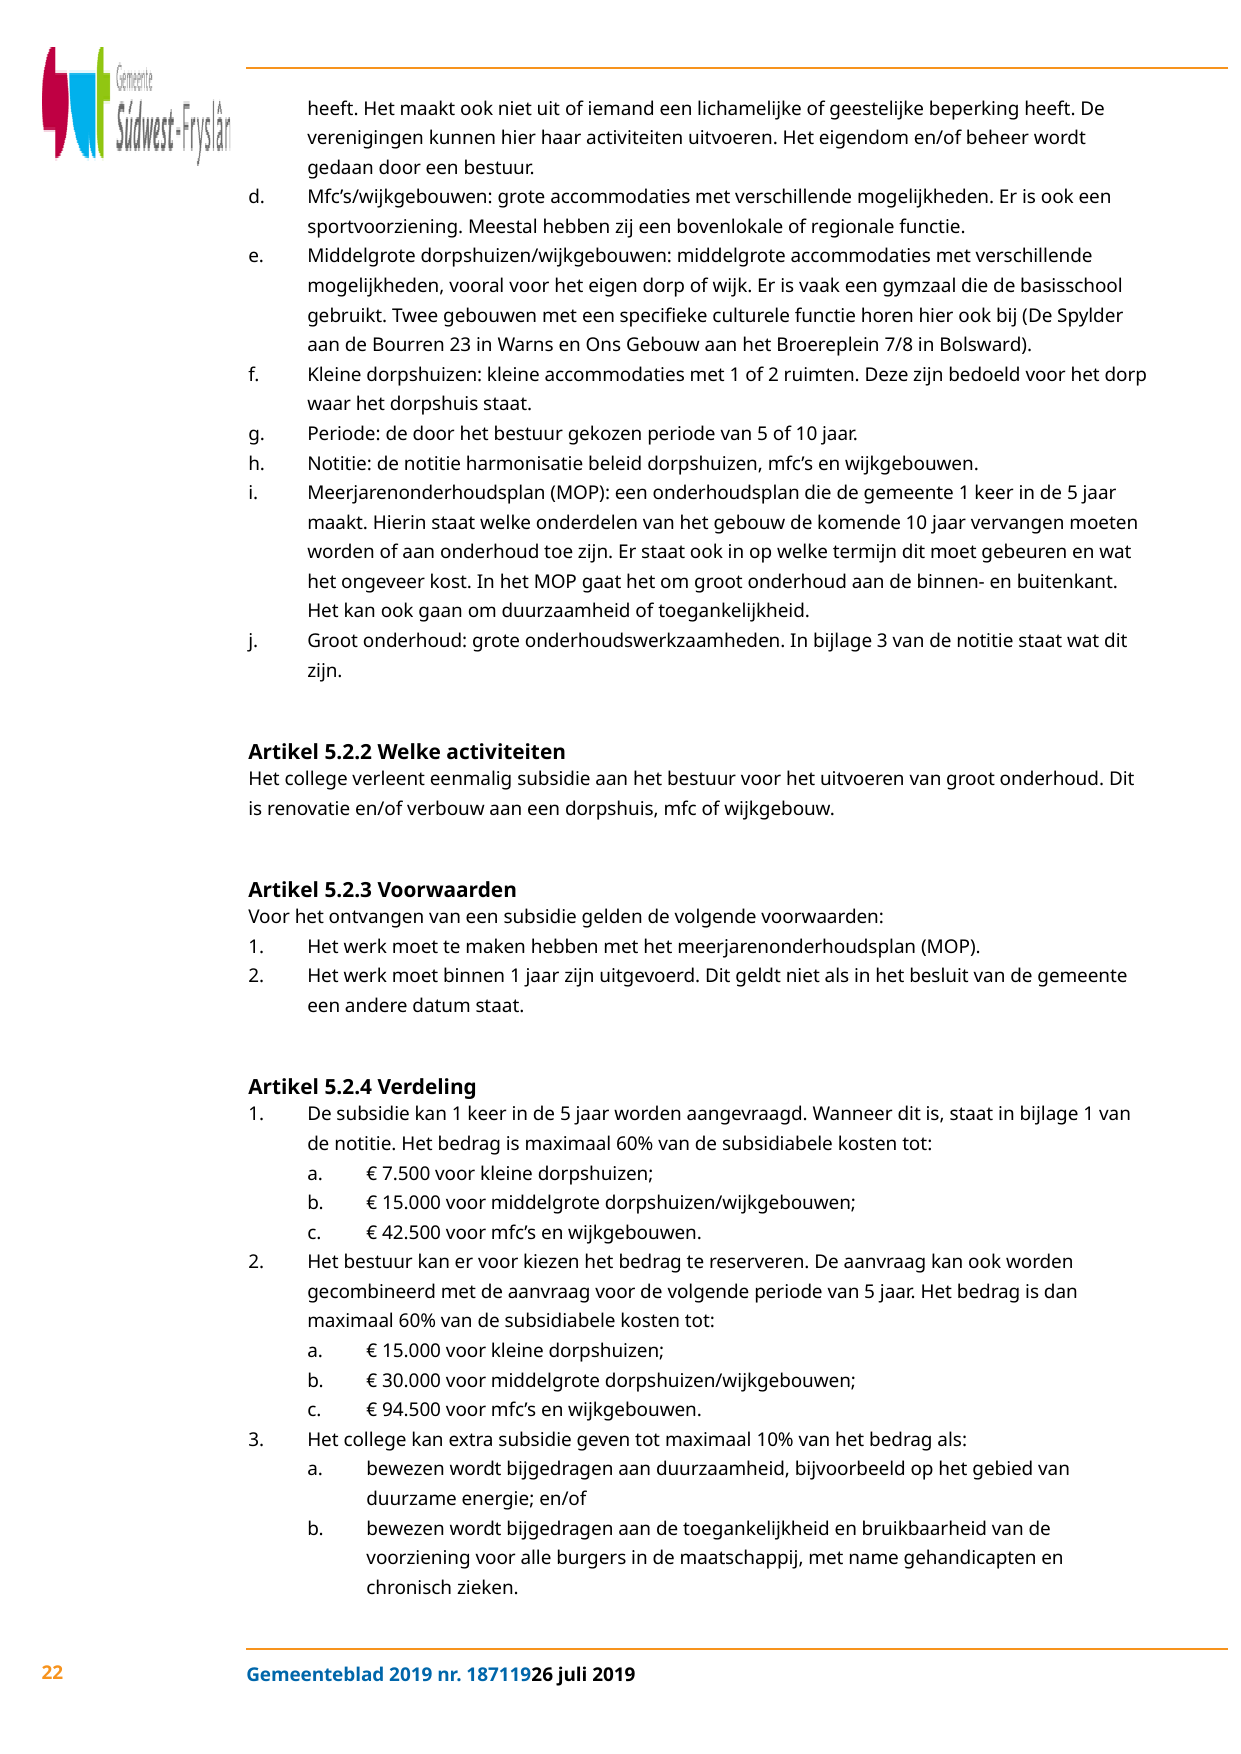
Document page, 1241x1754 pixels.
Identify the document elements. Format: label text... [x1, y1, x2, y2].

list € 30.000 voor middelgrote dorpshuizen/wijkgebouwen; [307, 1367, 1152, 1392]
text Artikel 5.2.2 Welke activiteiten [248, 737, 1152, 765]
list heeft. Het maakt ook niet uit of iemand een lichamelijke of geestelijke beperking heeft. De verenigingen kunnen hier haar activiteiten uitvoeren. Het eigendom en/of beheer wordt gedaan door een bestuur. [248, 95, 1152, 180]
list Groot onderhoud: grote onderhoudswerkzaamheden. In bijlage 3 van de notitie staat wat dit zijn. [248, 627, 1152, 683]
list Het bestuur kan er voor kiezen het bedrag te reserveren. De aanvraag kan ook worden gecombineerd met de aanvraag voor de volgende periode van 5 jaar. Het bedrag is dan maximaal 60% van de subsidiabele kosten tot: [248, 1248, 1152, 1333]
list Kleine dorpshuizen: kleine accommodaties met 1 of 2 ruimten. Deze zijn bedoeld voor het dorp waar het dorpshuis staat. [248, 361, 1152, 416]
list Mfc’s/wijkgebouwen: grote accommodaties met verschillende mogelijkheden. Er is ook een sportvoorziening. Meestal hebben zij een bovenlokale of regionale functie. [248, 183, 1152, 239]
text Voor het ontvangen van een subsidie gelden de volgende voorwaarden: [248, 903, 1152, 929]
list Periode: de door het bestuur gekozen periode van 5 of 10 jaar. [248, 420, 1152, 446]
list € 7.500 voor kleine dorpshuizen; [307, 1160, 1152, 1185]
list Het werk moet binnen 1 jaar zijn uitgevoerd. Dit geldt niet als in het besluit van de gemeente een andere datum staat. [248, 962, 1152, 1018]
text Het college verleent eenmalig subsidie aan het bestuur voor het uitvoeren van groot onderhoud. Dit is renovatie en/of verbouw aan een dorpshuis, mfc of wijkgebouw. [248, 765, 1152, 821]
list bewezen wordt bijgedragen aan duurzaamheid, bijvoorbeeld op het gebied van duurzame energie; en/of [307, 1456, 1152, 1511]
list Het werk moet te maken hebben met het meerjarenonderhoudsplan (MOP). [248, 933, 1152, 959]
list Notitie: de notitie harmonisatie beleid dorpshuizen, mfc’s en wijkgebouwen. [248, 450, 1152, 476]
picture [41, 47, 231, 172]
list € 42.500 voor mfc’s en wijkgebouwen. [307, 1219, 1152, 1244]
text Artikel 5.2.4 Verdeling [248, 1072, 1152, 1101]
list € 15.000 voor kleine dorpshuizen; [307, 1337, 1152, 1363]
list Middelgrote dorpshuizen/wijkgebouwen: middelgrote accommodaties met verschillende mogelijkheden, vooral voor het eigen dorp of wijk. Er is vaak een gymzaal die de basisschool gebruikt. Twee gebouwen met een specifieke culturele functie horen hier ook bij (De Spylder aan de Bourren 23 in Warns en Ons Gebouw aan het Broereplein 7/8 in Bolsward). [248, 243, 1152, 357]
list € 94.500 voor mfc’s en wijkgebouwen. [307, 1396, 1152, 1422]
text Artikel 5.2.3 Voorwaarden [248, 875, 1152, 903]
list € 15.000 voor middelgrote dorpshuizen/wijkgebouwen; [307, 1189, 1152, 1215]
list Meerjarenonderhoudsplan (MOP): een onderhoudsplan die de gemeente 1 keer in de 5 jaar maakt. Hierin staat welke onderdelen van het gebouw de komende 10 jaar vervangen moeten worden of aan onderhoud toe zijn. Er staat ook in op welke termijn dit moet gebeuren en wat het ongeveer kost. In het MOP gaat het om groot onderhoud aan de binnen- en buitenkant. Het kan ook gaan om duurzaamheid of toegankelijkheid. [248, 479, 1152, 623]
list Het college kan extra subsidie geven tot maximaal 10% van het bedrag als: [248, 1426, 1152, 1452]
list De subsidie kan 1 keer in de 5 jaar worden aangevraagd. Wanneer dit is, staat in bijlage 1 van de notitie. Het bedrag is maximaal 60% van de subsidiabele kosten tot: [248, 1101, 1152, 1156]
list bewezen wordt bijgedragen aan de toegankelijkheid en bruikbaarheid van de voorziening voor alle burgers in de maatschappij, met name gehandicapten en chronisch zieken. [307, 1515, 1152, 1599]
